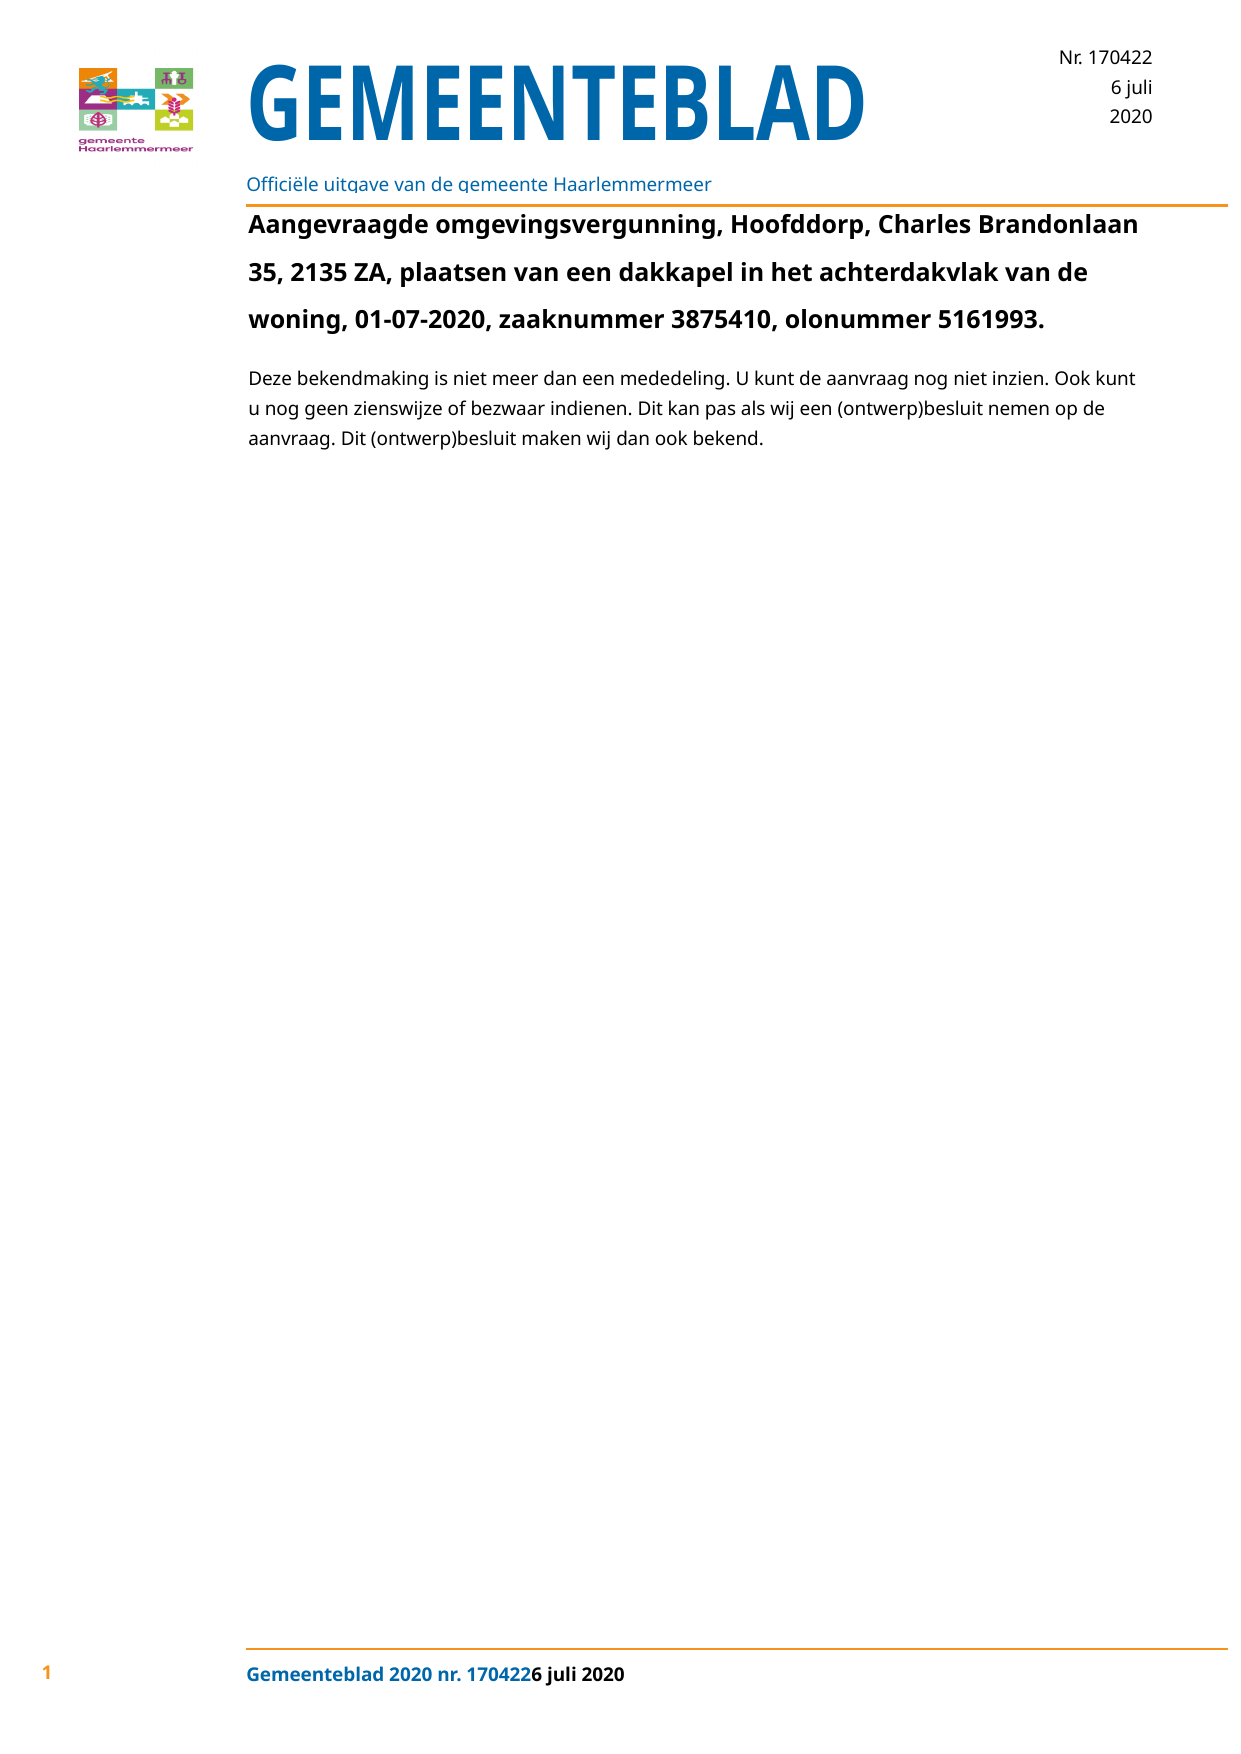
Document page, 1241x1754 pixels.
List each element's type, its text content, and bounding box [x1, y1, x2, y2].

picture [41, 47, 231, 172]
text Aangevraagde omgevingsvergunning, Hoofddorp, Charles Brandonlaan 35, 2135 ZA, plaatsen van een dakkapel in het achterdakvlak van de woning, 01-07-2020, zaaknummer 3875410, olonummer 5161993. [248, 207, 1152, 336]
text Deze bekendmaking is niet meer dan een mededeling. U kunt de aanvraag nog niet inzien. Ook kunt u nog geen zienswijze of bezwaar indienen. Dit kan pas als wij een (ontwerp)besluit nemen op de aanvraag. Dit (ontwerp)besluit maken wij dan ook bekend. [248, 366, 1152, 450]
